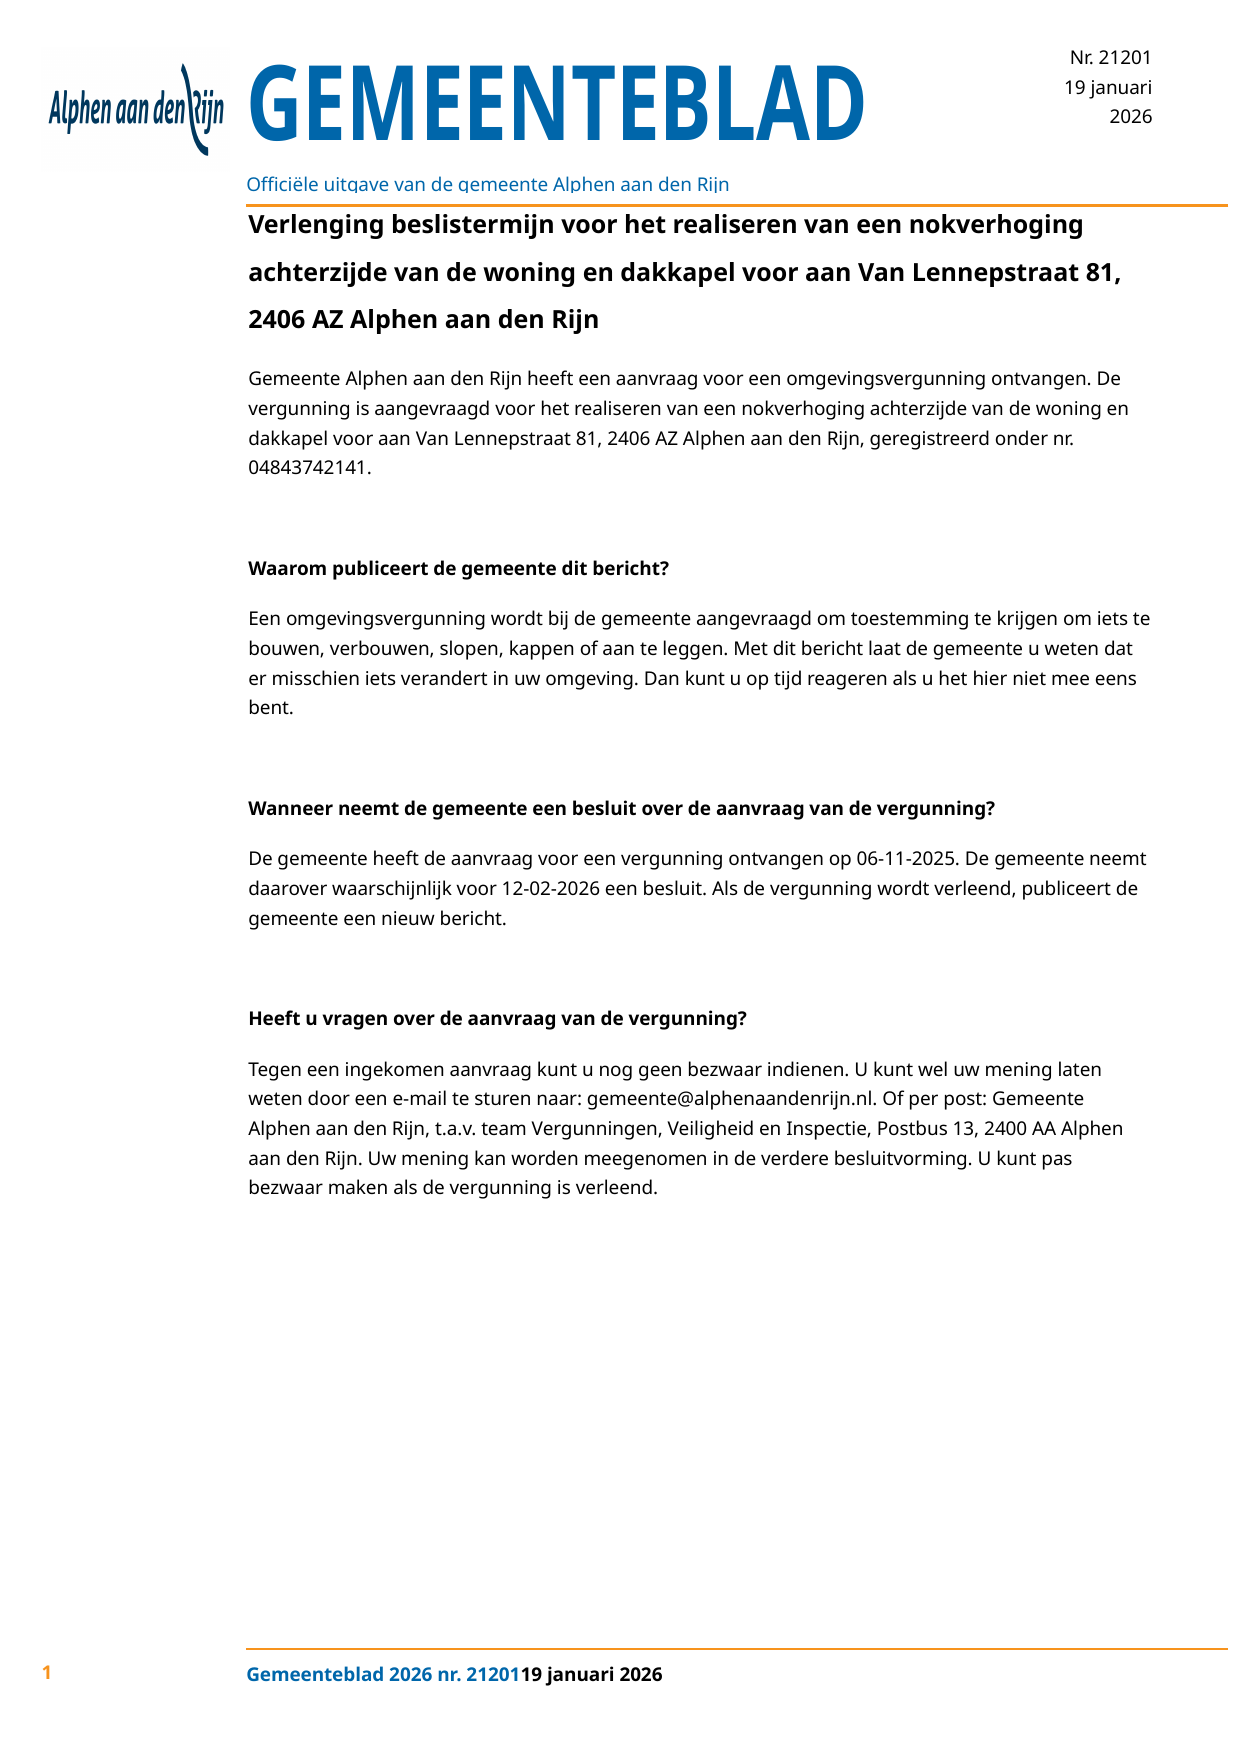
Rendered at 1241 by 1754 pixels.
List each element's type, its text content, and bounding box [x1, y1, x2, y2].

picture [41, 47, 231, 172]
text De gemeente heeft de aanvraag voor een vergunning ontvangen op 06-11-2025. De gemeente neemt daarover waarschijnlijk voor 12-02-2026 een besluit. Als de vergunning wordt verleend, publiceert de gemeente een nieuw bericht. [248, 846, 1152, 930]
text Gemeente Alphen aan den Rijn heeft een aanvraag voor een omgevingsvergunning ontvangen. De vergunning is aangevraagd voor het realiseren van een nokverhoging achterzijde van de woning en dakkapel voor aan Van Lennepstraat 81, 2406 AZ Alphen aan den Rijn, geregistreerd onder nr. 04843742141. [248, 366, 1152, 480]
text Tegen een ingekomen aanvraag kunt u nog geen bezwaar indienen. U kunt wel uw mening laten weten door een e-mail te sturen naar: gemeente@alphenaandenrijn.nl. Of per post: Gemeente Alphen aan den Rijn, t.a.v. team Vergunningen, Veiligheid en Inspectie, Postbus 13, 2400 AA Alphen aan den Rijn. Uw mening kan worden meegenomen in de verdere besluitvorming. U kunt pas bezwaar maken als de vergunning is verleend. [248, 1056, 1152, 1200]
text Heeft u vragen over de aanvraag van de vergunning? [248, 1006, 1152, 1031]
text Verlenging beslistermijn voor het realiseren van een nokverhoging achterzijde van de woning en dakkapel voor aan Van Lennepstraat 81, 2406 AZ Alphen aan den Rijn [248, 207, 1152, 336]
text Een omgevingsvergunning wordt bij de gemeente aangevraagd om toestemming te krijgen om iets te bouwen, verbouwen, slopen, kappen of aan te leggen. Met dit bericht laat de gemeente u weten dat er misschien iets verandert in uw omgeving. Dan kunt u op tijd reageren als u het hier niet mee eens bent. [248, 606, 1152, 720]
text Wanneer neemt de gemeente een besluit over de aanvraag van de vergunning? [248, 795, 1152, 821]
text Waarom publiceert de gemeente dit bericht? [248, 555, 1152, 581]
